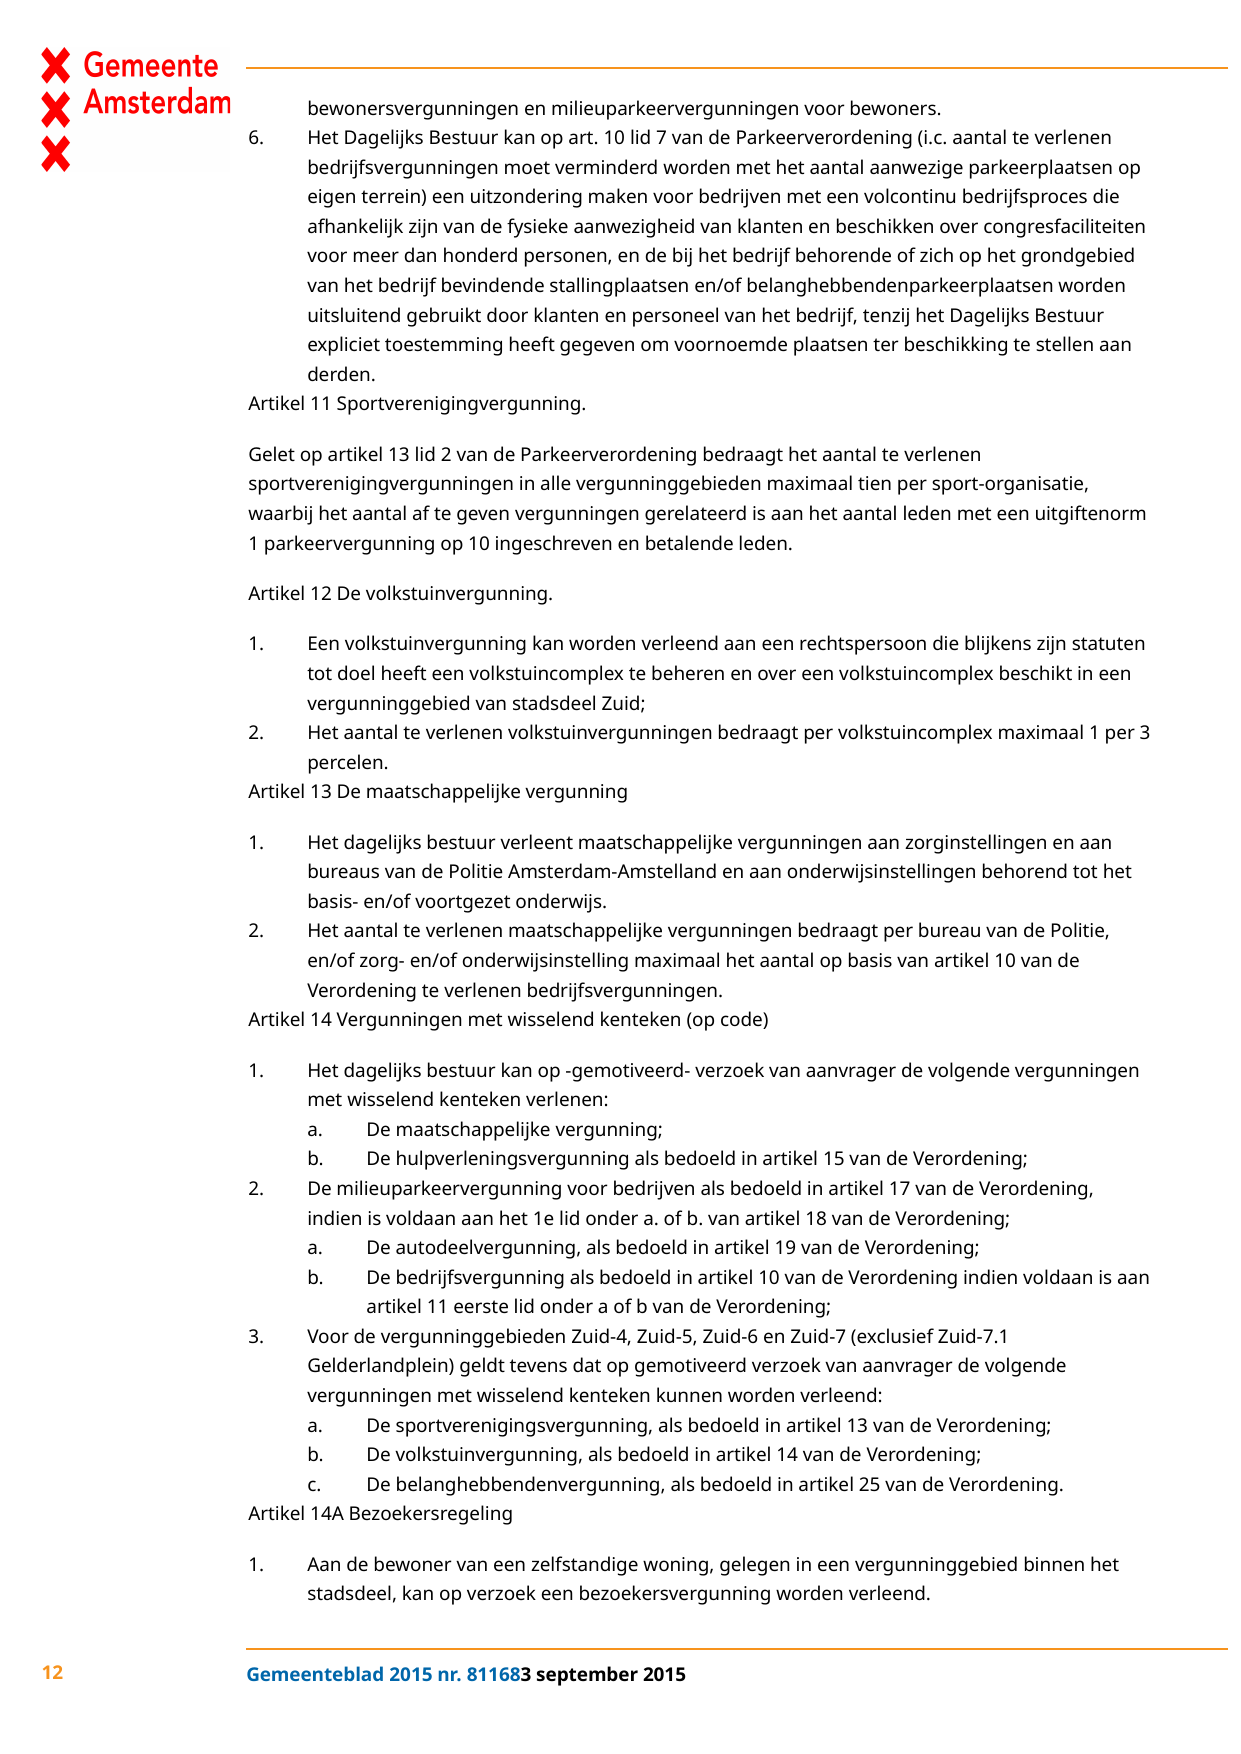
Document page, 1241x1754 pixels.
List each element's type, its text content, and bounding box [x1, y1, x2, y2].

list De hulpverleningsvergunning als bedoeld in artikel 15 van de Verordening; [307, 1146, 1152, 1171]
text Gelet op artikel 13 lid 2 van de Parkeerverordening bedraagt het aantal te verlenen sportverenigingvergunningen in alle vergunninggebieden maximaal tien per sport-organisatie, waarbij het aantal af te geven vergunningen gerelateerd is aan het aantal leden met een uitgiftenorm 1 parkeervergunning op 10 ingeschreven en betalende leden. [248, 441, 1152, 556]
list Een volkstuinvergunning kan worden verleend aan een rechtspersoon die blijkens zijn statuten tot doel heeft een volkstuincomplex te beheren en over een volkstuincomplex beschikt in een vergunninggebied van stadsdeel Zuid; [248, 631, 1152, 716]
text Artikel 14A Bezoekersregeling [248, 1501, 1152, 1526]
list De milieuparkeervergunning voor bedrijven als bedoeld in artikel 17 van de Verordening, indien is voldaan aan het 1e lid onder a. of b. van artikel 18 van de Verordening; [248, 1175, 1152, 1231]
text Artikel 11 Sportverenigingvergunning. [248, 391, 1152, 416]
list Voor de vergunninggebieden Zuid-4, Zuid-5, Zuid-6 en Zuid-7 (exclusief Zuid-7.1 Gelderlandplein) geldt tevens dat op gemotiveerd verzoek van aanvrager de volgende vergunningen met wisselend kenteken kunnen worden verleend: [248, 1323, 1152, 1408]
text Artikel 13 De maatschappelijke vergunning [248, 778, 1152, 804]
list De sportverenigingsvergunning, als bedoeld in artikel 13 van de Verordening; [307, 1412, 1152, 1438]
list Het Dagelijks Bestuur kan op art. 10 lid 7 van de Parkeerverordening (i.c. aantal te verlenen bedrijfsvergunningen moet verminderd worden met het aantal aanwezige parkeerplaatsen op eigen terrein) een uitzondering maken voor bedrijven met een volcontinu bedrijfsproces die afhankelijk zijn van de fysieke aanwezigheid van klanten en beschikken over congresfaciliteiten voor meer dan honderd personen, en de bij het bedrijf behorende of zich op het grondgebied van het bedrijf bevindende stallingplaatsen en/of belanghebbendenparkeerplaatsen worden uitsluitend gebruikt door klanten en personeel van het bedrijf, tenzij het Dagelijks Bestuur expliciet toestemming heeft gegeven om voornoemde plaatsen ter beschikking te stellen aan derden. [248, 124, 1152, 387]
list Het dagelijks bestuur verleent maatschappelijke vergunningen aan zorginstellingen en aan bureaus van de Politie Amsterdam-Amstelland en aan onderwijsinstellingen behorend tot het basis- en/of voortgezet onderwijs. [248, 829, 1152, 914]
list De bedrijfsvergunning als bedoeld in artikel 10 van de Verordening indien voldaan is aan artikel 11 eerste lid onder a of b van de Verordening; [307, 1264, 1152, 1319]
picture [41, 47, 231, 172]
list De maatschappelijke vergunning; [307, 1116, 1152, 1142]
list Het dagelijks bestuur kan op -gemotiveerd- verzoek van aanvrager de volgende vergunningen met wisselend kenteken verlenen: [248, 1057, 1152, 1112]
text Artikel 12 De volkstuinvergunning. [248, 580, 1152, 606]
list Aan de bewoner van een zelfstandige woning, gelegen in een vergunninggebied binnen het stadsdeel, kan op verzoek een bezoekersvergunning worden verleend. [248, 1551, 1152, 1606]
list De autodeelvergunning, als bedoeld in artikel 19 van de Verordening; [307, 1234, 1152, 1260]
text Artikel 14 Vergunningen met wisselend kenteken (op code) [248, 1006, 1152, 1032]
list Het aantal te verlenen maatschappelijke vergunningen bedraagt per bureau van de Politie, en/of zorg- en/of onderwijsinstelling maximaal het aantal op basis van artikel 10 van de Verordening te verlenen bedrijfsvergunningen. [248, 918, 1152, 1003]
list bewonersvergunningen en milieuparkeervergunningen voor bewoners. [248, 95, 1152, 121]
list De belanghebbendenvergunning, als bedoeld in artikel 25 van de Verordening. [307, 1471, 1152, 1497]
list De volkstuinvergunning, als bedoeld in artikel 14 van de Verordening; [307, 1441, 1152, 1467]
list Het aantal te verlenen volkstuinvergunningen bedraagt per volkstuincomplex maximaal 1 per 3 percelen. [248, 719, 1152, 775]
